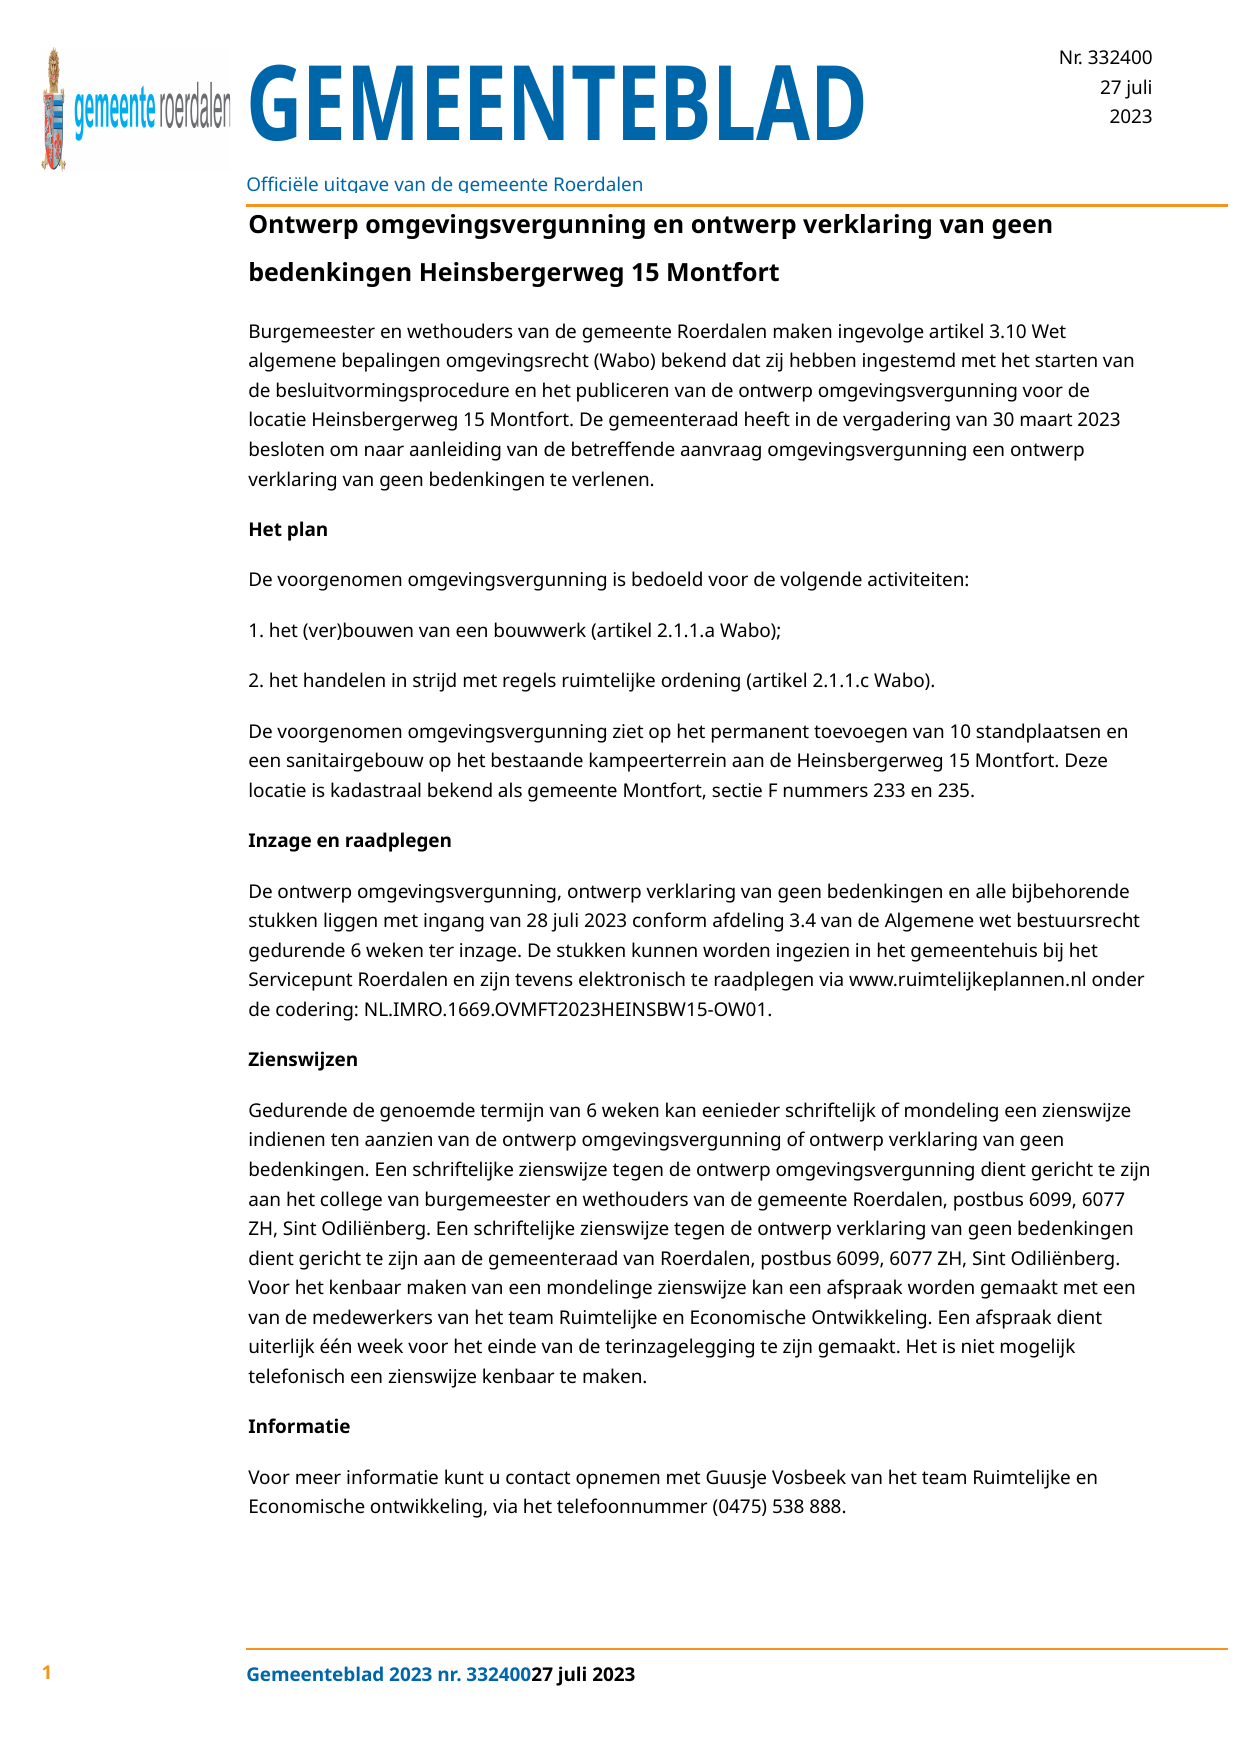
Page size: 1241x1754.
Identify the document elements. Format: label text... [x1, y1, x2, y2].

text Gedurende de genoemde termijn van 6 weken kan eenieder schriftelijk of mondeling een zienswijze indienen ten aanzien van de ontwerp omgevingsvergunning of ontwerp verklaring van geen bedenkingen. Een schriftelijke zienswijze tegen de ontwerp omgevingsvergunning dient gericht te zijn aan het college van burgemeester en wethouders van de gemeente Roerdalen, postbus 6099, 6077 ZH, Sint Odiliënberg. Een schriftelijke zienswijze tegen de ontwerp verklaring van geen bedenkingen dient gericht te zijn aan de gemeenteraad van Roerdalen, postbus 6099, 6077 ZH, Sint Odiliënberg. Voor het kenbaar maken van een mondelinge zienswijze kan een afspraak worden gemaakt met een van de medewerkers van het team Ruimtelijke en Economische Ontwikkeling. Een afspraak dient uiterlijk één week voor het einde van de terinzagelegging te zijn gemaakt. Het is niet mogelijk telefonisch een zienswijze kenbaar te maken. [248, 1097, 1152, 1389]
text De ontwerp omgevingsvergunning, ontwerp verklaring van geen bedenkingen en alle bijbehorende stukken liggen met ingang van 28 juli 2023 conform afdeling 3.4 van de Algemene wet bestuursrecht gedurende 6 weken ter inzage. De stukken kunnen worden ingezien in het gemeentehuis bij het Servicepunt Roerdalen en zijn tevens elektronisch te raadplegen via www.ruimtelijkeplannen.nl onder de codering: NL.IMRO.1669.OVMFT2023HEINSBW15-OW01. [248, 878, 1152, 1022]
text Informatie [248, 1414, 1152, 1439]
text Ontwerp omgevingsvergunning en ontwerp verklaring van geen bedenkingen Heinsbergerweg 15 Montfort [248, 207, 1152, 288]
text De voorgenomen omgevingsvergunning ziet op het permanent toevoegen van 10 standplaatsen en een sanitairgebouw op het bestaande kampeerterrein aan de Heinsbergerweg 15 Montfort. Deze locatie is kadastraal bekend als gemeente Montfort, sectie F nummers 233 en 235. [248, 718, 1152, 803]
text Zienswijzen [248, 1047, 1152, 1072]
picture [41, 47, 231, 172]
text De voorgenomen omgevingsvergunning is bedoeld voor de volgende activiteiten: [248, 567, 1152, 592]
text 2. het handelen in strijd met regels ruimtelijke ordening (artikel 2.1.1.c Wabo). [248, 667, 1152, 693]
text Voor meer informatie kunt u contact opnemen met Guusje Vosbeek van het team Ruimtelijke en Economische ontwikkeling, via het telefoonnummer (0475) 538 888. [248, 1464, 1152, 1519]
text 1. het (ver)bouwen van een bouwwerk (artikel 2.1.1.a Wabo); [248, 617, 1152, 643]
text Burgemeester en wethouders van de gemeente Roerdalen maken ingevolge artikel 3.10 Wet algemene bepalingen omgevingsrecht (Wabo) bekend dat zij hebben ingestemd met het starten van de besluitvormingsprocedure en het publiceren van de ontwerp omgevingsvergunning voor de locatie Heinsbergerweg 15 Montfort. De gemeenteraad heeft in de vergadering van 30 maart 2023 besloten om naar aanleiding van de betreffende aanvraag omgevingsvergunning een ontwerp verklaring van geen bedenkingen te verlenen. [248, 318, 1152, 492]
text Inzage en raadplegen [248, 827, 1152, 853]
text Het plan [248, 516, 1152, 542]
